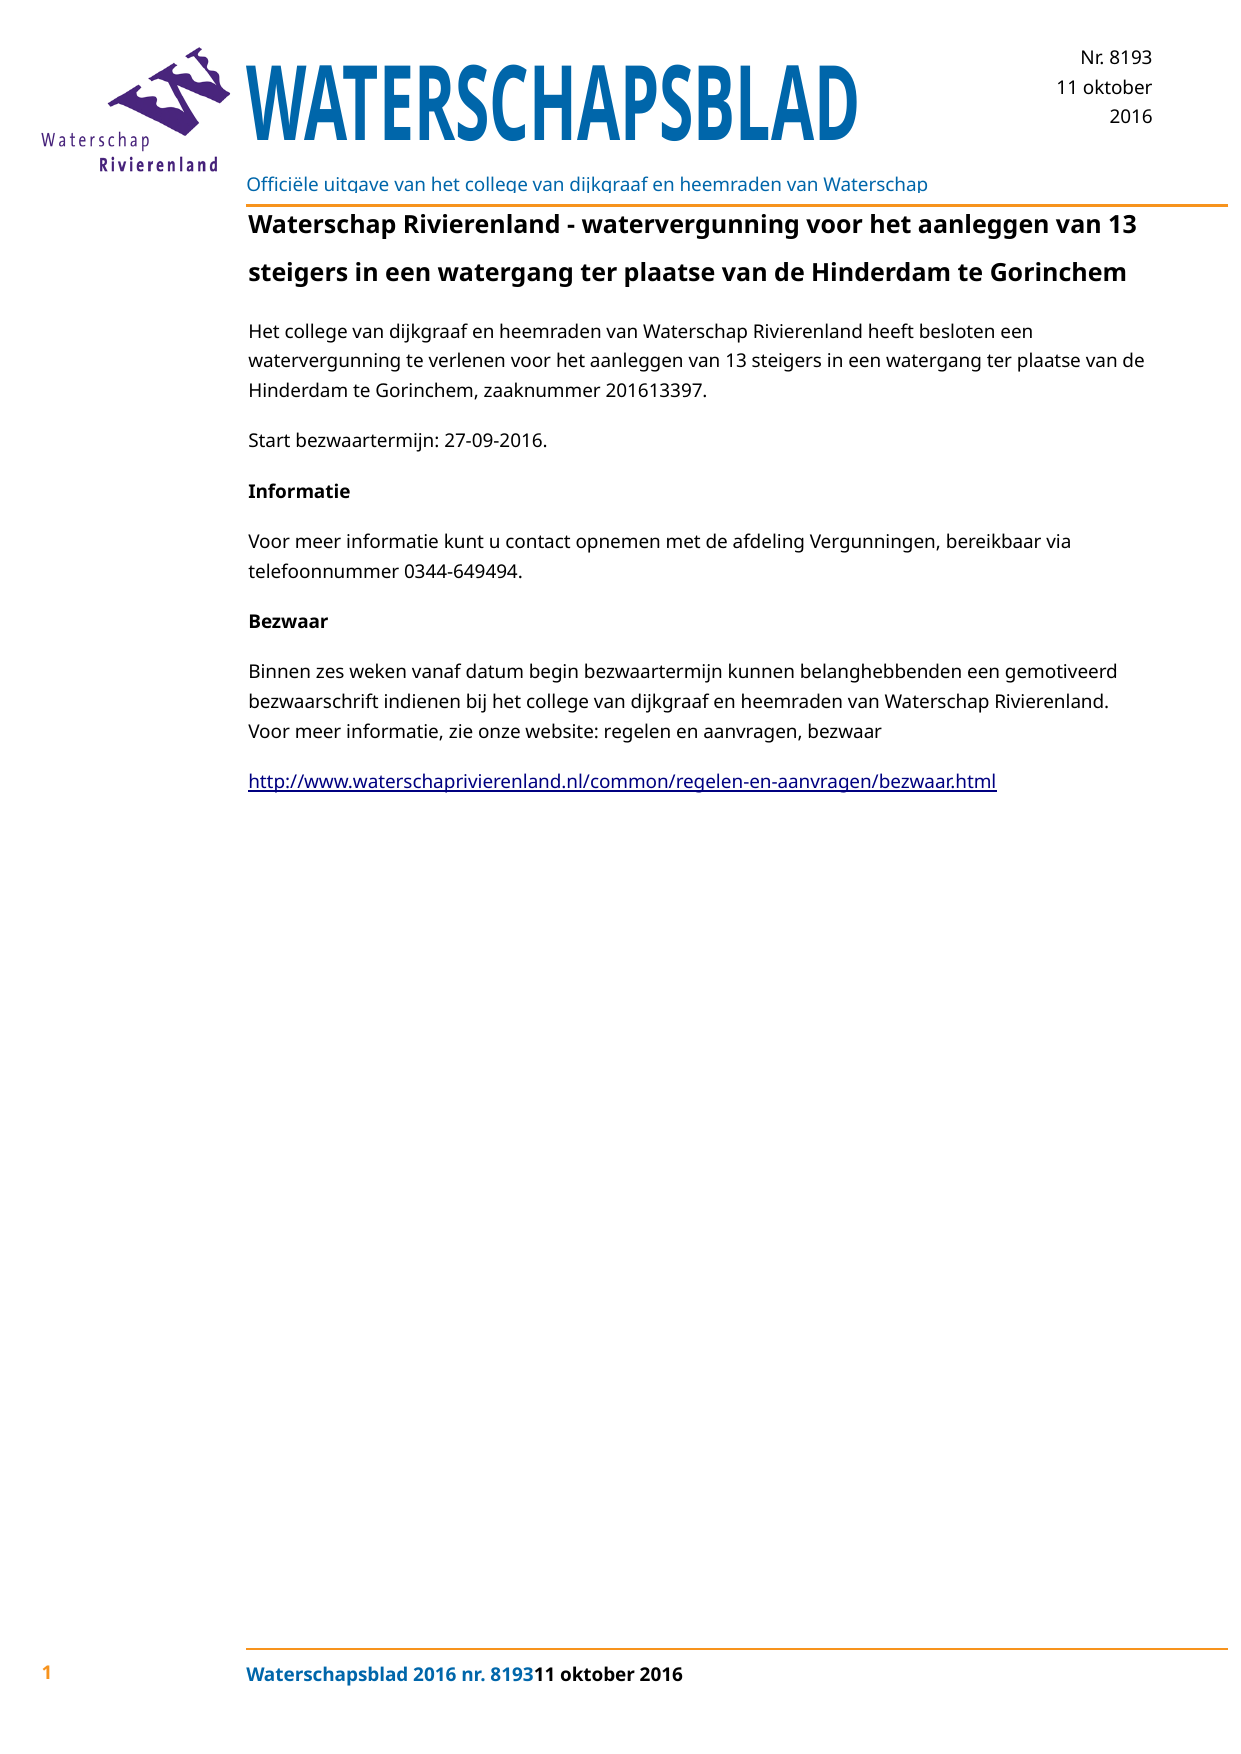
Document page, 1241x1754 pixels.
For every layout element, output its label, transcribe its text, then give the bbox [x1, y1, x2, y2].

text Het college van dijkgraaf en heemraden van Waterschap Rivierenland heeft besloten een watervergunning te verlenen voor het aanleggen van 13 steigers in een watergang ter plaatse van de Hinderdam te Gorinchem, zaaknummer 201613397. [248, 318, 1152, 403]
picture [41, 47, 231, 172]
text Informatie [248, 478, 1152, 504]
text Binnen zes weken vanaf datum begin bezwaartermijn kunnen belanghebbenden een gemotiveerd bezwaarschrift indienen bij het college van dijkgraaf en heemraden van Waterschap Rivierenland. Voor meer informatie, zie onze website: regelen en aanvragen, bezwaar [248, 659, 1152, 744]
text Voor meer informatie kunt u contact opnemen met de afdeling Vergunningen, bereikbaar via telefoonnummer 0344-649494. [248, 528, 1152, 584]
text Bezwaar [248, 608, 1152, 634]
text Waterschap Rivierenland - watervergunning voor het aanleggen van 13 steigers in een watergang ter plaatse van de Hinderdam te Gorinchem [248, 207, 1152, 288]
text Start bezwaartermijn: 27-09-2016. [248, 427, 1152, 453]
text http://www.waterschaprivierenland.nl/common/regelen-en-aanvragen/bezwaar.html [248, 768, 1152, 794]
